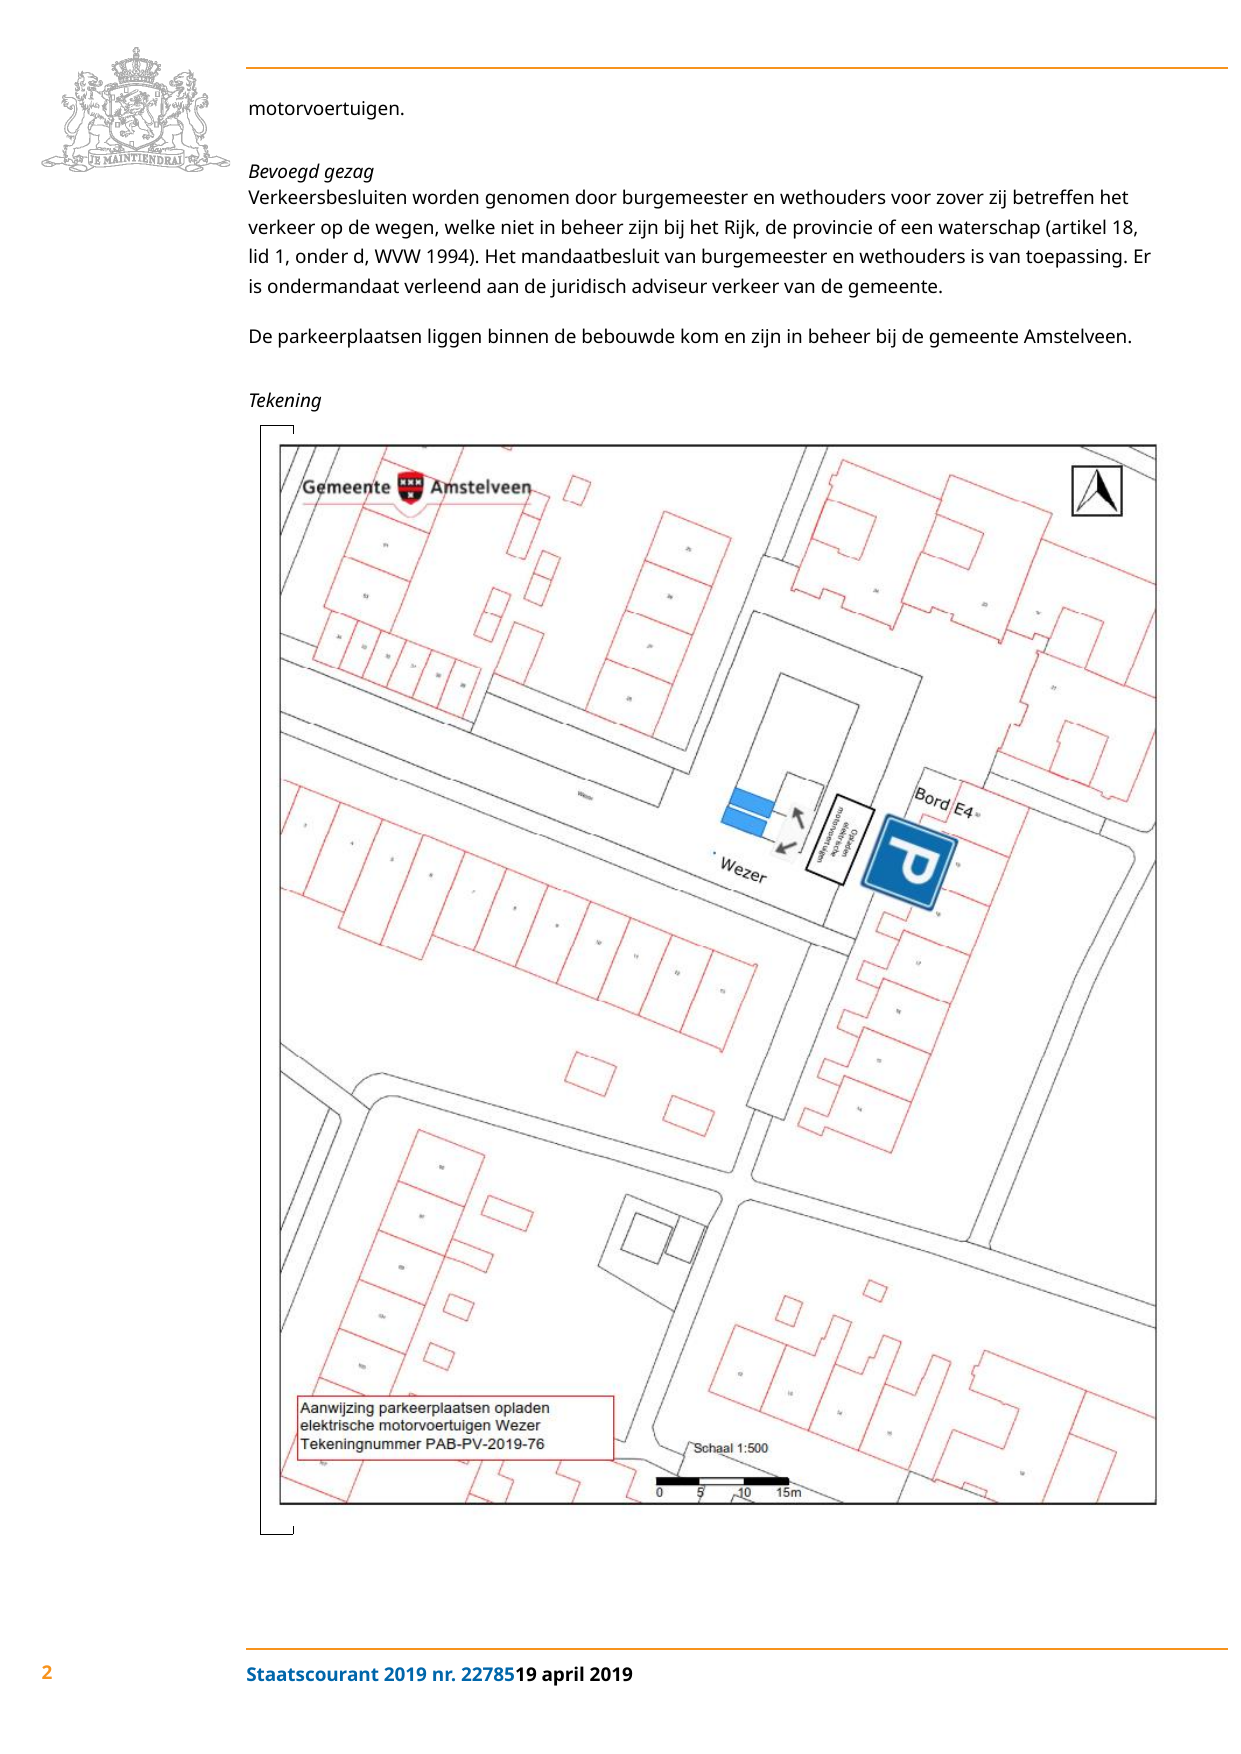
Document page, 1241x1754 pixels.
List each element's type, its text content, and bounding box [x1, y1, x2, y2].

text Bevoegd gezag [248, 159, 1152, 184]
text Verkeersbesluiten worden genomen door burgemeester en wethouders voor zover zij betreffen het verkeer op de wegen, welke niet in beheer zijn bij het Rijk, de provincie of een waterschap (artikel 18, lid 1, onder d, WVW 1994). Het mandaatbesluit van burgemeester en wethouders is van toepassing. Er is ondermandaat verleend aan de juridisch adviseur verkeer van de gemeente. [248, 184, 1152, 299]
text Tekening [248, 388, 1152, 413]
text De parkeerplaatsen liggen binnen de bebouwde kom en zijn in beheer bij de gemeente Amstelveen. [248, 324, 1152, 349]
picture [41, 47, 231, 172]
picture [268, 434, 1173, 1526]
text motorvoertuigen. [248, 95, 1152, 121]
